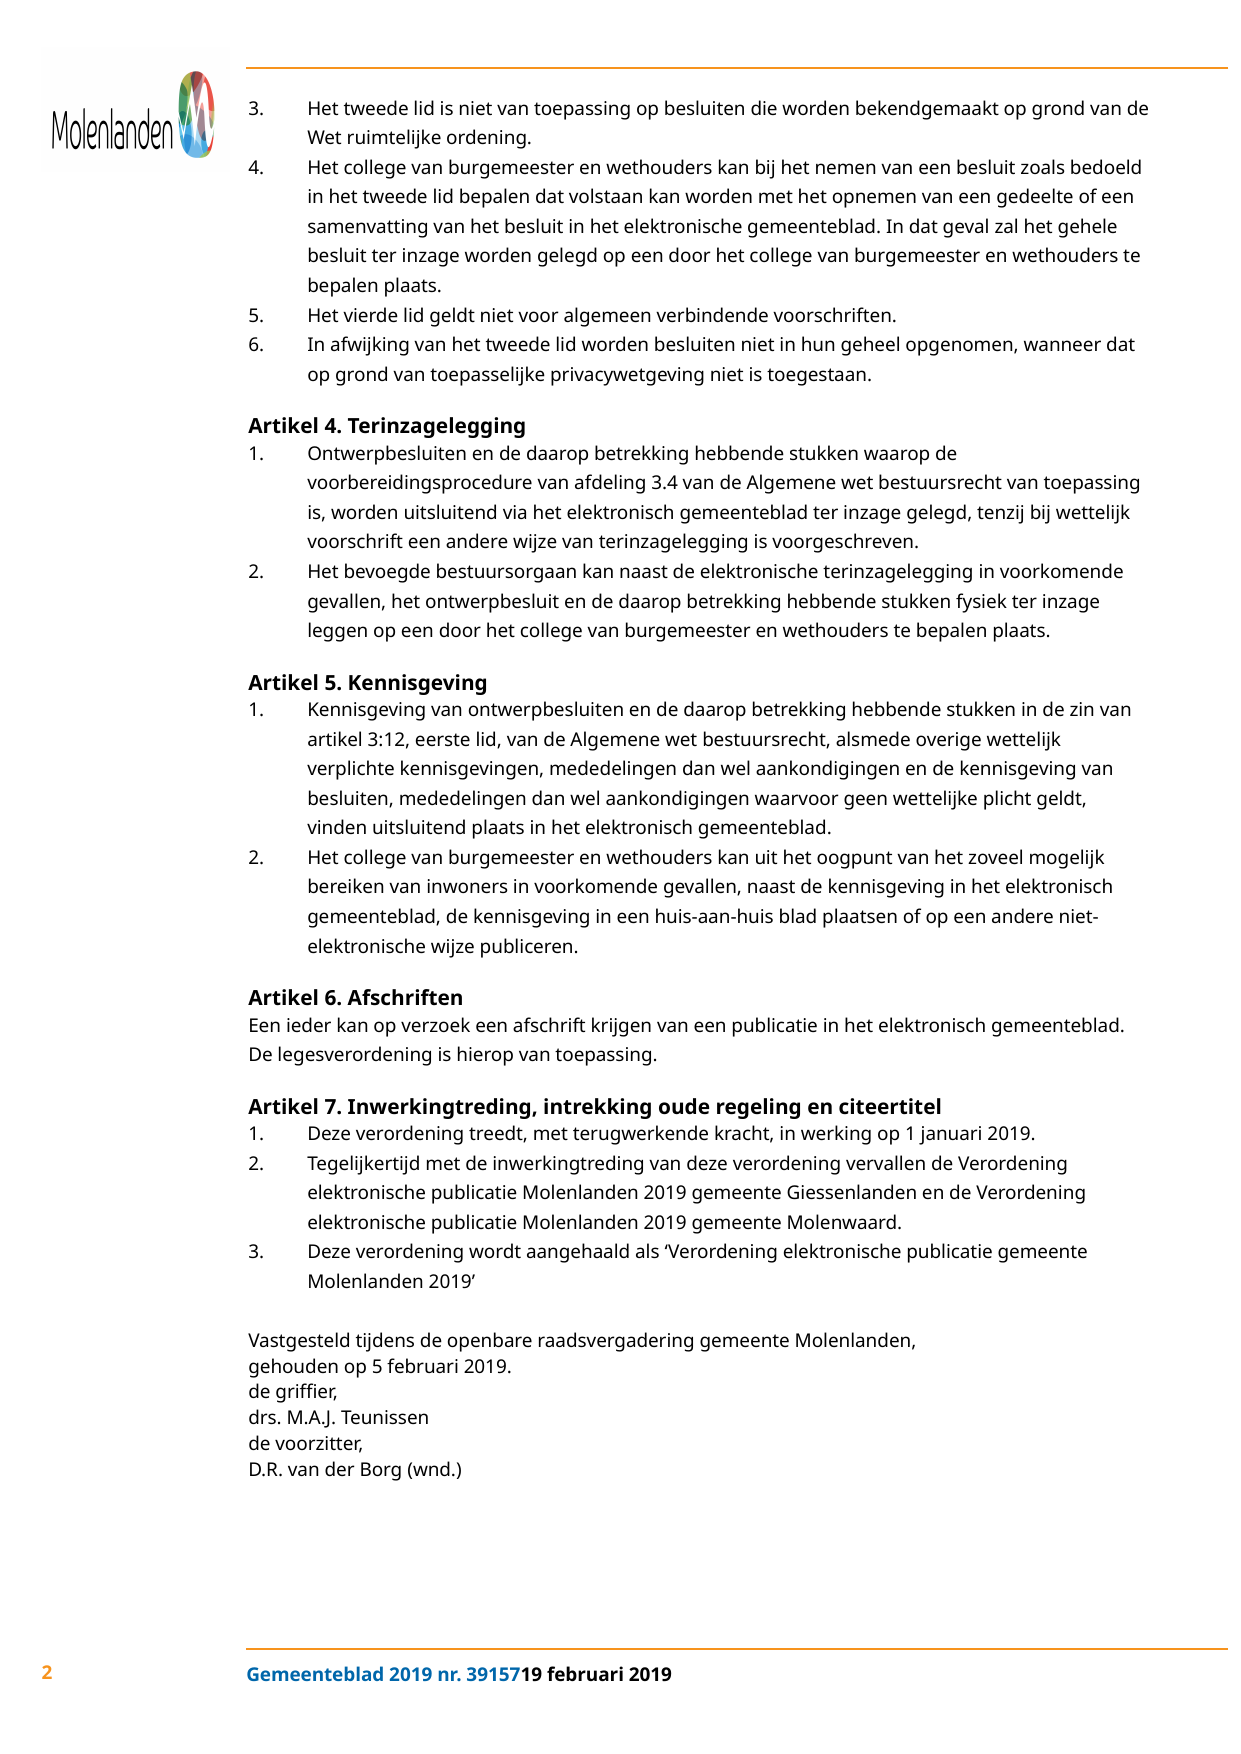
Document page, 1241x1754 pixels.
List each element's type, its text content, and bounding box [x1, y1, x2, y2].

text Artikel 6. Afschriften [248, 983, 1152, 1012]
text D.R. van der Borg (wnd.) [248, 1456, 1152, 1482]
text Artikel 7. Inwerkingtreding, intrekking oude regeling en citeertitel [248, 1092, 1152, 1120]
text Vastgesteld tijdens de openbare raadsvergadering gemeente Molenlanden, [248, 1327, 1152, 1353]
list Ontwerpbesluiten en de daarop betrekking hebbende stukken waarop de voorbereidingsprocedure van afdeling 3.4 van de Algemene wet bestuursrecht van toepassing is, worden uitsluitend via het elektronisch gemeenteblad ter inzage gelegd, tenzij bij wettelijk voorschrift een andere wijze van terinzagelegging is voorgeschreven. [248, 440, 1152, 554]
list In afwijking van het tweede lid worden besluiten niet in hun geheel opgenomen, wanneer dat op grond van toepasselijke privacywetgeving niet is toegestaan. [248, 331, 1152, 387]
list Het tweede lid is niet van toepassing op besluiten die worden bekendgemaakt op grond van de Wet ruimtelijke ordening. [248, 95, 1152, 150]
list Tegelijkertijd met de inwerkingtreding van deze verordening vervallen de Verordening elektronische publicatie Molenlanden 2019 gemeente Giessenlanden en de Verordening elektronische publicatie Molenlanden 2019 gemeente Molenwaard. [248, 1150, 1152, 1235]
text Artikel 4. Terinzagelegging [248, 411, 1152, 440]
text gehouden op 5 februari 2019. [248, 1353, 1152, 1379]
list Het vierde lid geldt niet voor algemeen verbindende voorschriften. [248, 302, 1152, 328]
text de griffier, [248, 1379, 1152, 1404]
list Deze verordening treedt, met terugwerkende kracht, in werking op 1 januari 2019. [248, 1120, 1152, 1146]
text de voorzitter, [248, 1430, 1152, 1456]
list Het college van burgemeester en wethouders kan bij het nemen van een besluit zoals bedoeld in het tweede lid bepalen dat volstaan kan worden met het opnemen van een gedeelte of een samenvatting van het besluit in het elektronische gemeenteblad. In dat geval zal het gehele besluit ter inzage worden gelegd op een door het college van burgemeester en wethouders te bepalen plaats. [248, 154, 1152, 298]
text drs. M.A.J. Teunissen [248, 1404, 1152, 1430]
list Het college van burgemeester en wethouders kan uit het oogpunt van het zoveel mogelijk bereiken van inwoners in voorkomende gevallen, naast de kennisgeving in het elektronisch gemeenteblad, de kennisgeving in een huis-aan-huis blad plaatsen of op een andere niet-elektronische wijze publiceren. [248, 844, 1152, 959]
text Artikel 5. Kennisgeving [248, 668, 1152, 696]
picture [41, 47, 231, 172]
list Kennisgeving van ontwerpbesluiten en de daarop betrekking hebbende stukken in de zin van artikel 3:12, eerste lid, van de Algemene wet bestuursrecht, alsmede overige wettelijk verplichte kennisgevingen, mededelingen dan wel aankondigingen en de kennisgeving van besluiten, mededelingen dan wel aankondigingen waarvoor geen wettelijke plicht geldt, vinden uitsluitend plaats in het elektronisch gemeenteblad. [248, 696, 1152, 840]
list Deze verordening wordt aangehaald als ‘Verordening elektronische publicatie gemeente Molenlanden 2019’ [248, 1238, 1152, 1294]
text Een ieder kan op verzoek een afschrift krijgen van een publicatie in het elektronisch gemeenteblad. De legesverordening is hierop van toepassing. [248, 1012, 1152, 1067]
list Het bevoegde bestuursorgaan kan naast de elektronische terinzagelegging in voorkomende gevallen, het ontwerpbesluit en de daarop betrekking hebbende stukken fysiek ter inzage leggen op een door het college van burgemeester en wethouders te bepalen plaats. [248, 558, 1152, 643]
